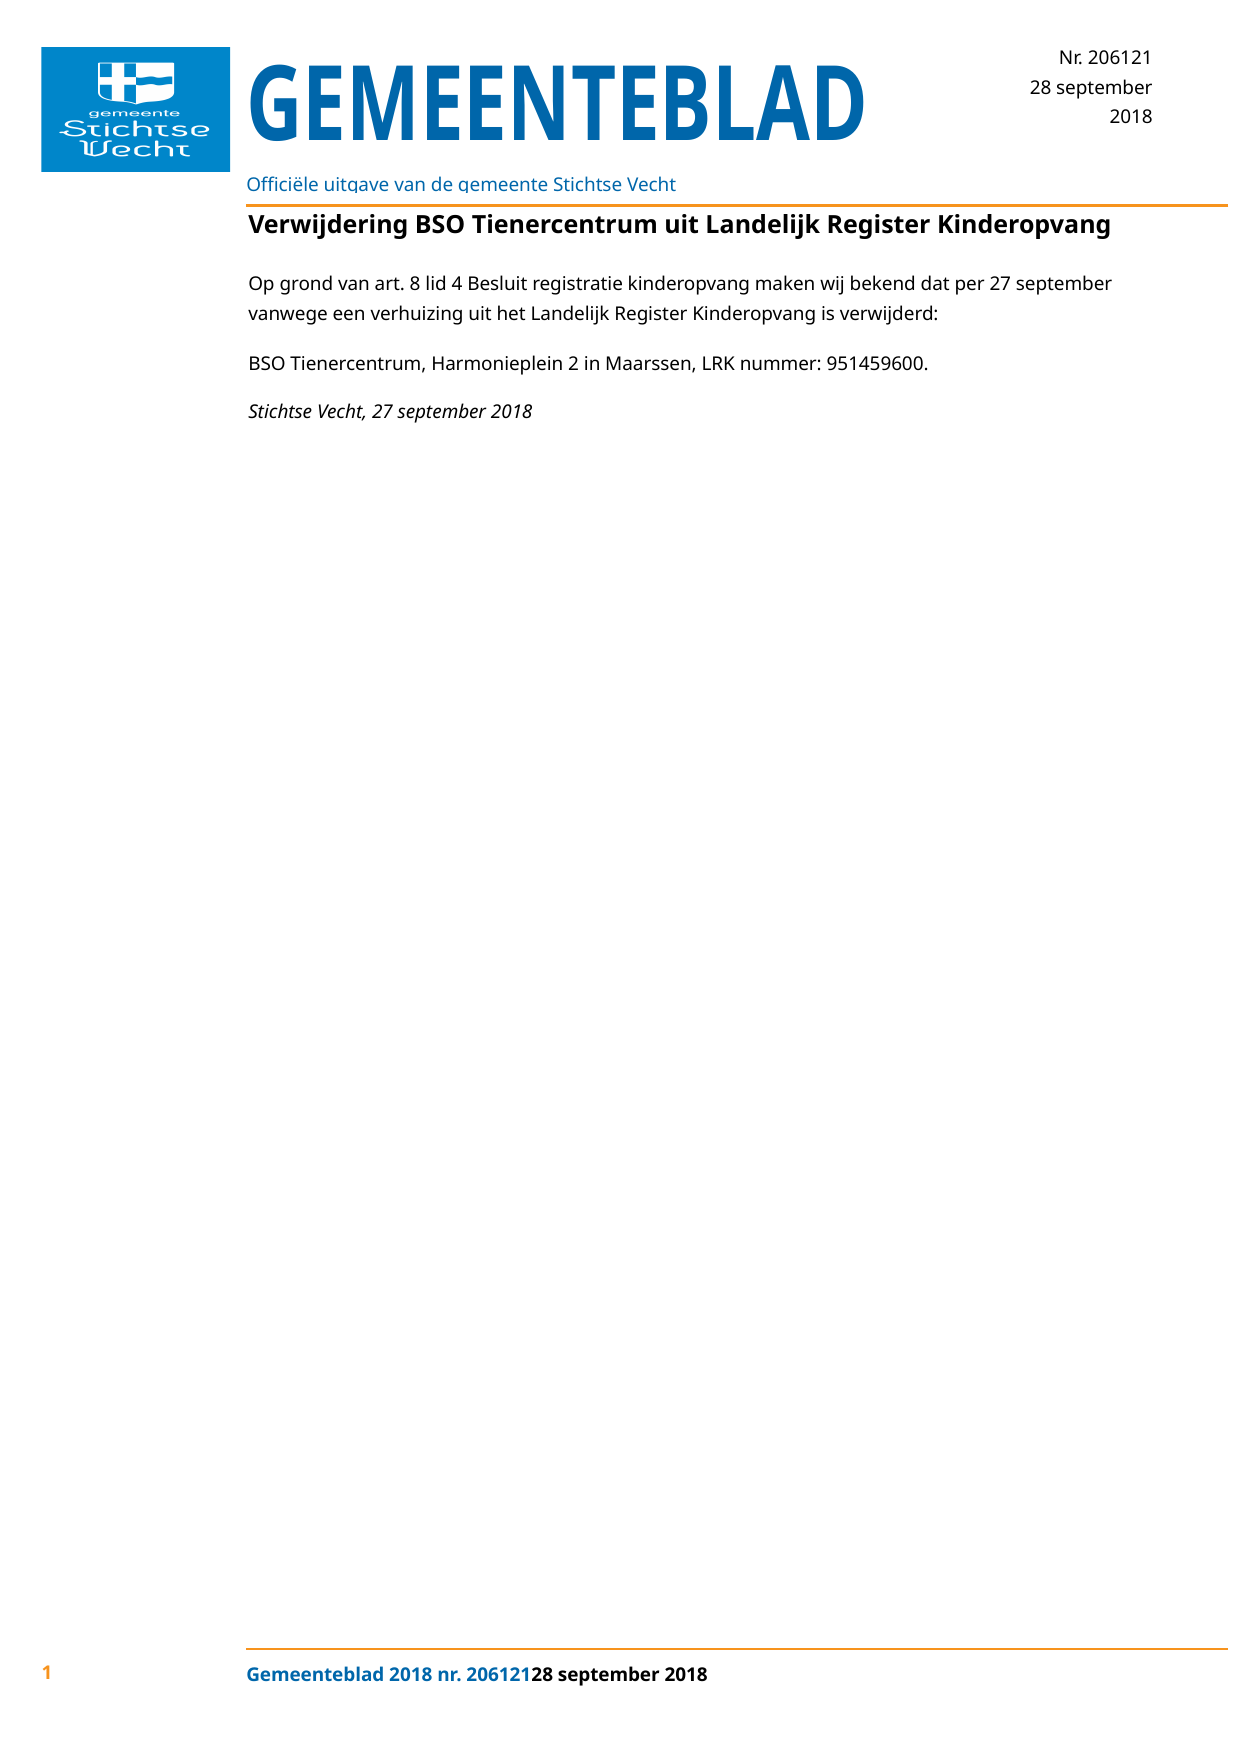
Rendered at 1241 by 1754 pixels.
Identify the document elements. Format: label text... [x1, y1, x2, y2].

text Verwijdering BSO Tienercentrum uit Landelijk Register Kinderopvang [248, 207, 1152, 241]
picture [137, 63, 174, 103]
text Stichtse Vecht, 27 september 2018 [248, 398, 1152, 424]
text Op grond van art. 8 lid 4 Besluit registratie kinderopvang maken wij bekend dat per 27 september vanwege een verhuizing uit het Landelijk Register Kinderopvang is verwijderd: [248, 270, 1152, 326]
picture [99, 63, 135, 101]
text BSO Tienercentrum, Harmonieplein 2 in Maarssen, LRK nummer: 951459600. [248, 350, 1152, 376]
